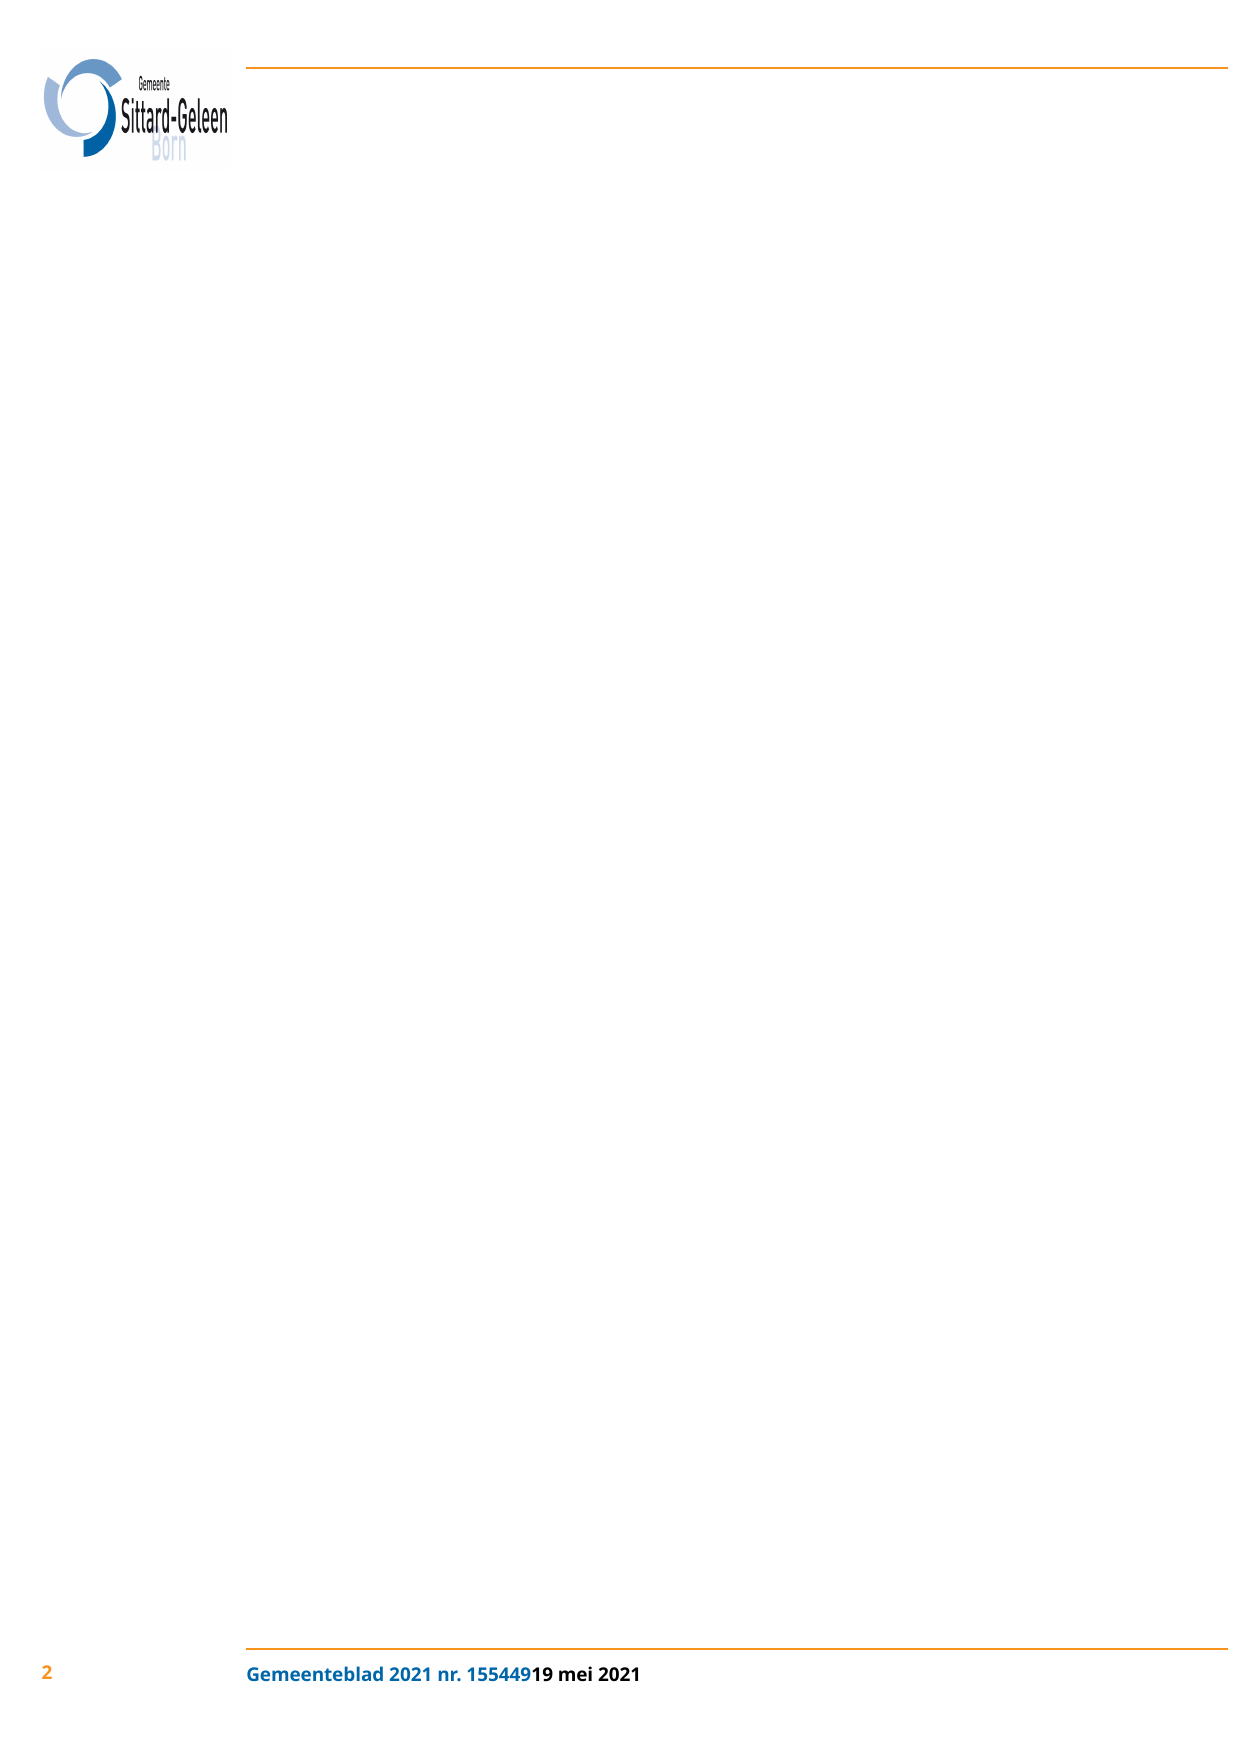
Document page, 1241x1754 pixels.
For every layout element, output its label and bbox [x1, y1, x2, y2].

picture [41, 47, 231, 172]
